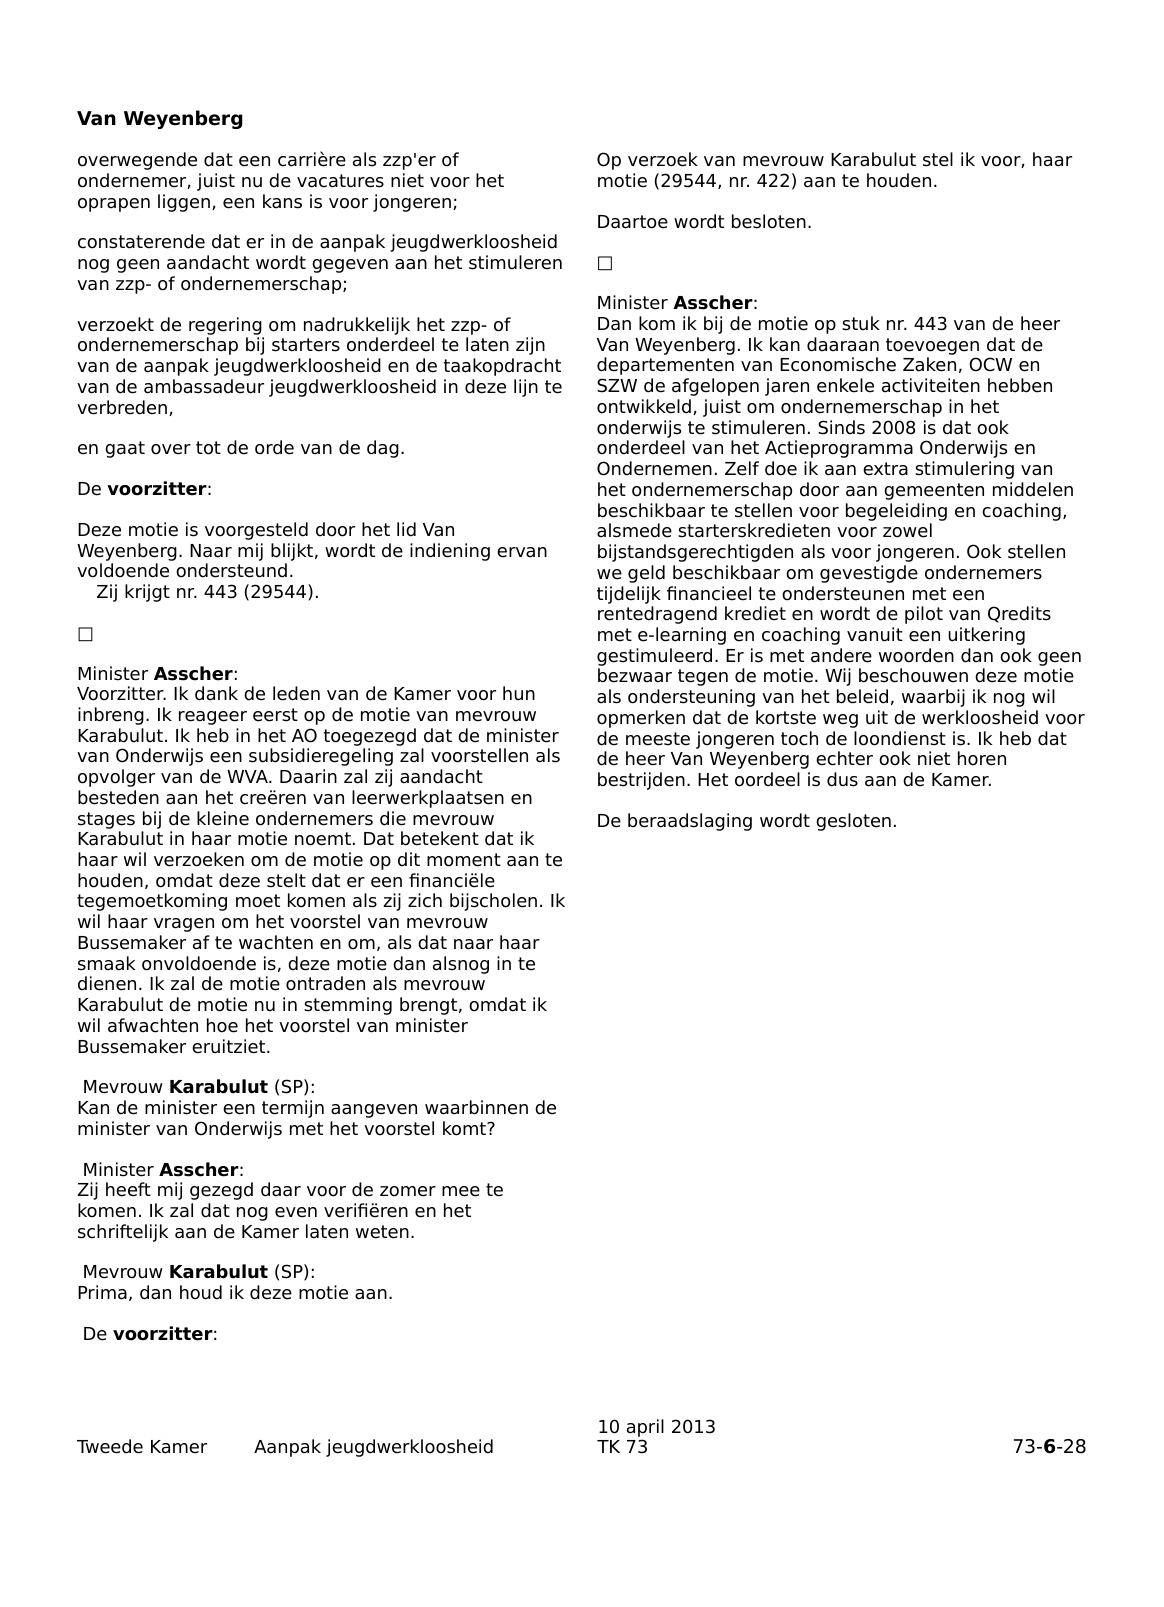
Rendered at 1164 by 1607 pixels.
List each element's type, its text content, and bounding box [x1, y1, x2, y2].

text Zij krijgt nr. 443 (29544). [77, 582, 567, 603]
text en gaat over tot de orde van de dag. [77, 438, 567, 459]
text Op verzoek van mevrouw Karabulut stel ik voor, haar motie (29544, nr. 422) aan te houden. [596, 150, 1087, 192]
text Minister Asscher: [77, 1159, 567, 1180]
text Zij heeft mij gezegd daar voor de zomer mee te komen. Ik zal dat nog even verifiëren en het schriftelijk aan de Kamer laten weten. [77, 1180, 567, 1242]
text Kan de minister een termijn aangeven waarbinnen de minister van Onderwijs met het voorstel komt? [77, 1098, 567, 1139]
text overwegende dat een carrière als zzp'er of ondernemer, juist nu de vacatures niet voor het oprapen liggen, een kans is voor jongeren; [77, 150, 567, 212]
text Minister Asscher: [596, 293, 1087, 314]
text De voorzitter: [77, 1324, 567, 1344]
text Prima, dan houd ik deze motie aan. [77, 1283, 567, 1304]
text verzoekt de regering om nadrukkelijk het zzp- of ondernemerschap bij starters onderdeel te laten zijn van de aanpak jeugdwerkloosheid en de taakopdracht van de ambassadeur jeugdwerkloosheid in deze lijn te verbreden, [77, 314, 567, 418]
text Voorzitter. Ik dank de leden van de Kamer voor hun inbreng. Ik reageer eerst op de motie van mevrouw Karabulut. Ik heb in het AO toegezegd dat de minister van Onderwijs een subsidieregeling zal voorstellen als opvolger van de WVA. Daarin zal zij aandacht besteden aan het creëren van leerwerkplaatsen en stages bij de kleine ondernemers die mevrouw Karabulut in haar motie noemt. Dat betekent dat ik haar wil verzoeken om de motie op dit moment aan te houden, omdat deze stelt dat er een financiële tegemoetkoming moet komen als zij zich bijscholen. Ik wil haar vragen om het voorstel van mevrouw Bussemaker af te wachten en om, als dat naar haar smaak onvoldoende is, deze motie dan alsnog in te dienen. Ik zal de motie ontraden als mevrouw Karabulut de motie nu in stemming brengt, omdat ik wil afwachten hoe het voorstel van minister Bussemaker eruitziet. [77, 684, 567, 1057]
text De voorzitter: [77, 479, 567, 500]
text Mevrouw Karabulut (SP): [77, 1262, 567, 1283]
text □ [596, 252, 1087, 273]
text Deze motie is voorgesteld door het lid Van Weyenberg. Naar mij blijkt, wordt de indiening ervan voldoende ondersteund. [77, 520, 567, 582]
text □ [77, 623, 567, 643]
text constaterende dat er in de aanpak jeugdwerkloosheid nog geen aandacht wordt gegeven aan het stimuleren van zzp- of ondernemerschap; [77, 232, 567, 294]
text Mevrouw Karabulut (SP): [77, 1077, 567, 1098]
text De beraadslaging wordt gesloten. [596, 811, 1087, 831]
text Daartoe wordt besloten. [596, 212, 1087, 232]
text Dan kom ik bij de motie op stuk nr. 443 van de heer Van Weyenberg. Ik kan daaraan toevoegen dat de departementen van Economische Zaken, OCW en SZW de afgelopen jaren enkele activiteiten hebben ontwikkeld, juist om ondernemerschap in het onderwijs te stimuleren. Sinds 2008 is dat ook onderdeel van het Actieprogramma Onderwijs en Ondernemen. Zelf doe ik aan extra stimulering van het ondernemerschap door aan gemeenten middelen beschikbaar te stellen voor begeleiding en coaching, alsmede starterskredieten voor zowel bijstandsgerechtigden als voor jongeren. Ook stellen we geld beschikbaar om gevestigde ondernemers tijdelijk financieel te ondersteunen met een rentedragend krediet en wordt de pilot van Qredits met e-learning en coaching vanuit een uitkering gestimuleerd. Er is met andere woorden dan ook geen bezwaar tegen de motie. Wij beschouwen deze motie als ondersteuning van het beleid, waarbij ik nog wil opmerken dat de kortste weg uit de werkloosheid voor de meeste jongeren toch de loondienst is. Ik heb dat de heer Van Weyenberg echter ook niet horen bestrijden. Het oordeel is dus aan de Kamer. [596, 314, 1087, 791]
text Minister Asscher: [77, 663, 567, 684]
